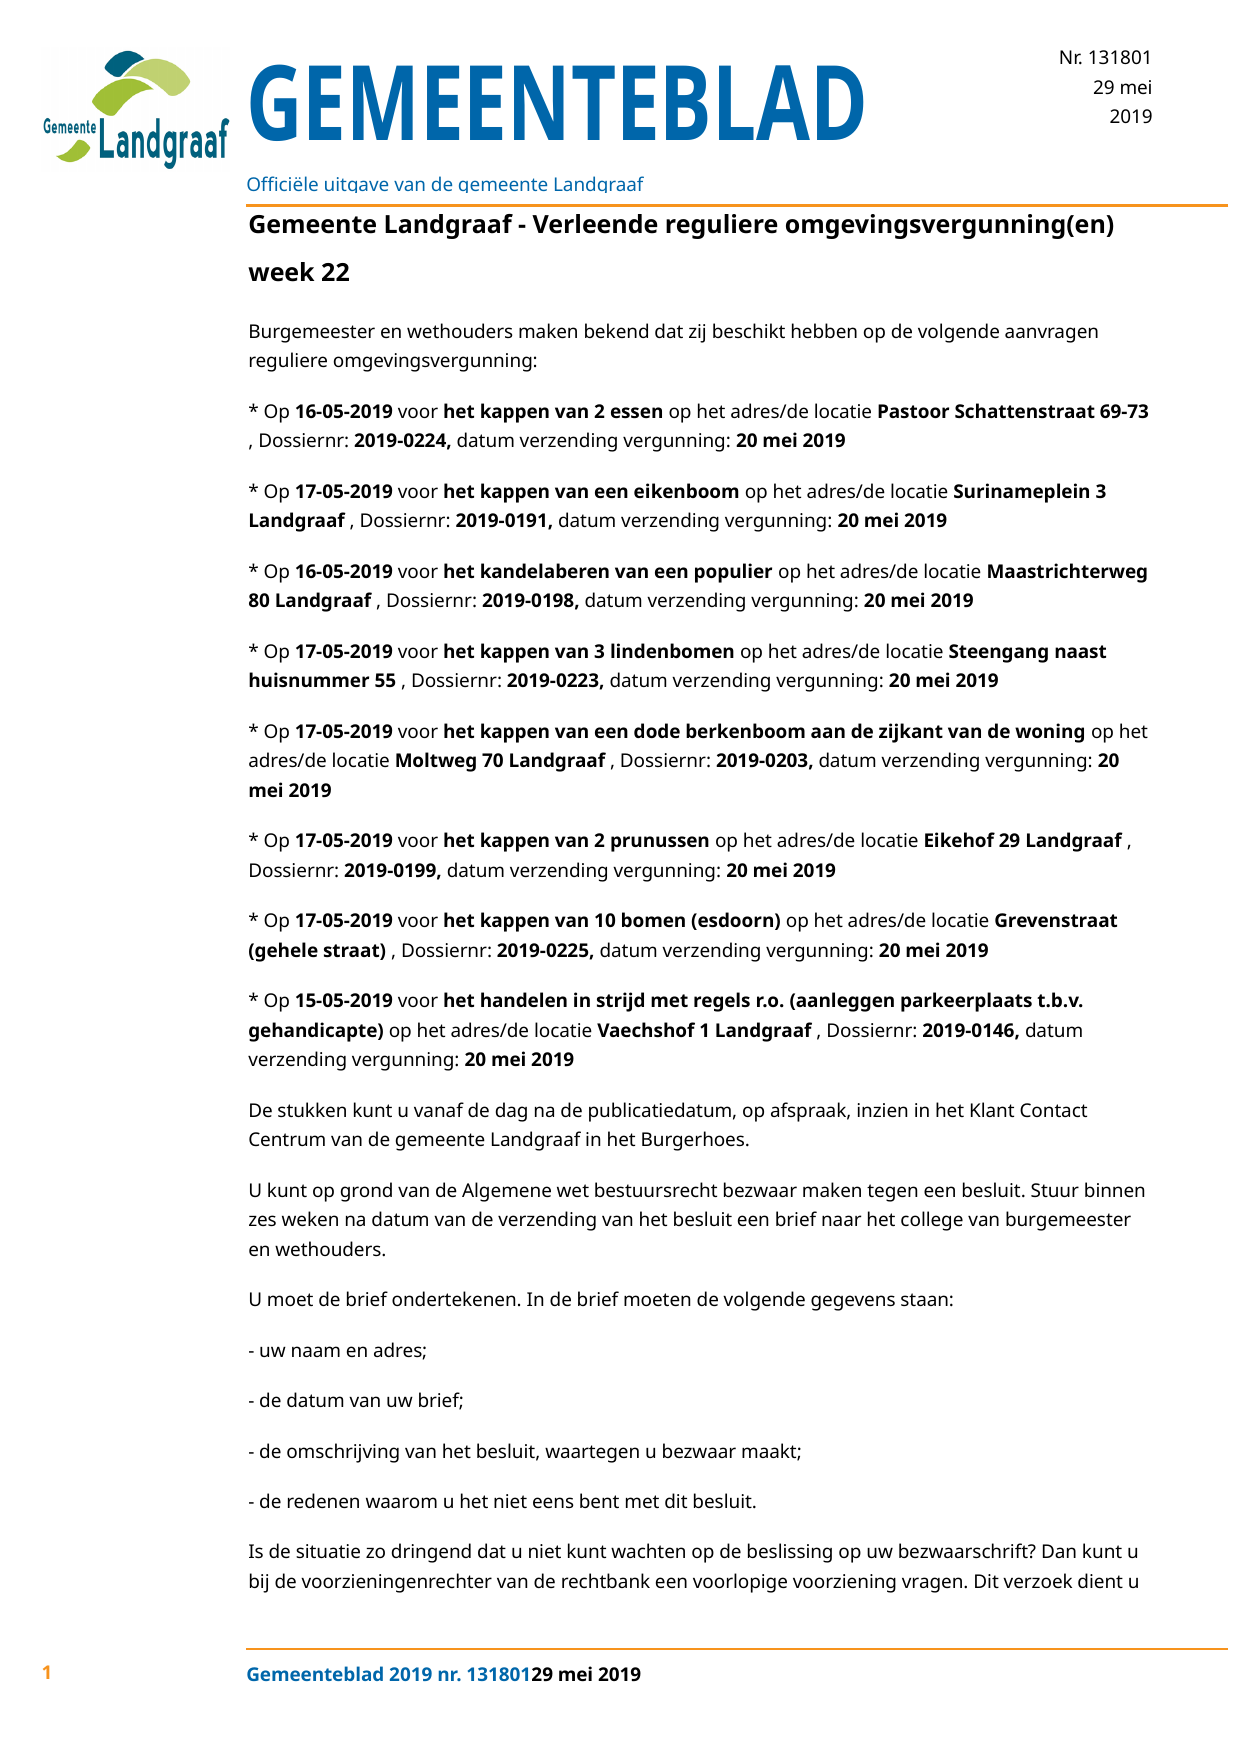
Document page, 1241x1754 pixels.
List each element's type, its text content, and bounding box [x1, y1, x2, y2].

text U moet de brief ondertekenen. In de brief moeten de volgende gegevens staan: [248, 1287, 1152, 1312]
text - uw naam en adres; [248, 1337, 1152, 1363]
text * Op 17-05-2019 voor het kappen van 10 bomen (esdoorn) op het adres/de locatie Grevenstraat (gehele straat) , Dossiernr: 2019-0225, datum verzending vergunning: 20 mei 2019 [248, 907, 1152, 963]
text * Op 17-05-2019 voor het kappen van 2 prunussen op het adres/de locatie Eikehof 29 Landgraaf , Dossiernr: 2019-0199, datum verzending vergunning: 20 mei 2019 [248, 827, 1152, 883]
text - de datum van uw brief; [248, 1387, 1152, 1413]
text Gemeente Landgraaf - Verleende reguliere omgevingsvergunning(en) week 22 [248, 207, 1152, 288]
text * Op 15-05-2019 voor het handelen in strijd met regels r.o. (aanleggen parkeerplaats t.b.v. gehandicapte) op het adres/de locatie Vaechshof 1 Landgraaf , Dossiernr: 2019-0146, datum verzending vergunning: 20 mei 2019 [248, 987, 1152, 1072]
text * Op 16-05-2019 voor het kandelaberen van een populier op het adres/de locatie Maastrichterweg 80 Landgraaf , Dossiernr: 2019-0198, datum verzending vergunning: 20 mei 2019 [248, 558, 1152, 613]
text * Op 17-05-2019 voor het kappen van een eikenboom op het adres/de locatie Surinameplein 3 Landgraaf , Dossiernr: 2019-0191, datum verzending vergunning: 20 mei 2019 [248, 478, 1152, 533]
text Burgemeester en wethouders maken bekend dat zij beschikt hebben op de volgende aanvragen reguliere omgevingsvergunning: [248, 318, 1152, 373]
text - de redenen waarom u het niet eens bent met dit besluit. [248, 1488, 1152, 1514]
text U kunt op grond van de Algemene wet bestuursrecht bezwaar maken tegen een besluit. Stuur binnen zes weken na datum van de verzending van het besluit een brief naar het college van burgemeester en wethouders. [248, 1177, 1152, 1262]
text * Op 16-05-2019 voor het kappen van 2 essen op het adres/de locatie Pastoor Schattenstraat 69-73 , Dossiernr: 2019-0224, datum verzending vergunning: 20 mei 2019 [248, 398, 1152, 453]
text * Op 17-05-2019 voor het kappen van een dode berkenboom aan de zijkant van de woning op het adres/de locatie Moltweg 70 Landgraaf , Dossiernr: 2019-0203, datum verzending vergunning: 20 mei 2019 [248, 718, 1152, 803]
text * Op 17-05-2019 voor het kappen van 3 lindenbomen op het adres/de locatie Steengang naast huisnummer 55 , Dossiernr: 2019-0223, datum verzending vergunning: 20 mei 2019 [248, 638, 1152, 693]
picture [41, 47, 231, 172]
text De stukken kunt u vanaf de dag na de publicatiedatum, op afspraak, inzien in het Klant Contact Centrum van de gemeente Landgraaf in het Burgerhoes. [248, 1097, 1152, 1152]
text - de omschrijving van het besluit, waartegen u bezwaar maakt; [248, 1438, 1152, 1464]
text Is de situatie zo dringend dat u niet kunt wachten op de beslissing op uw bezwaarschrift? Dan kunt u bij de voorzieningenrechter van de rechtbank een voorlopige voorziening vragen. Dit verzoek dient u [248, 1539, 1152, 1594]
